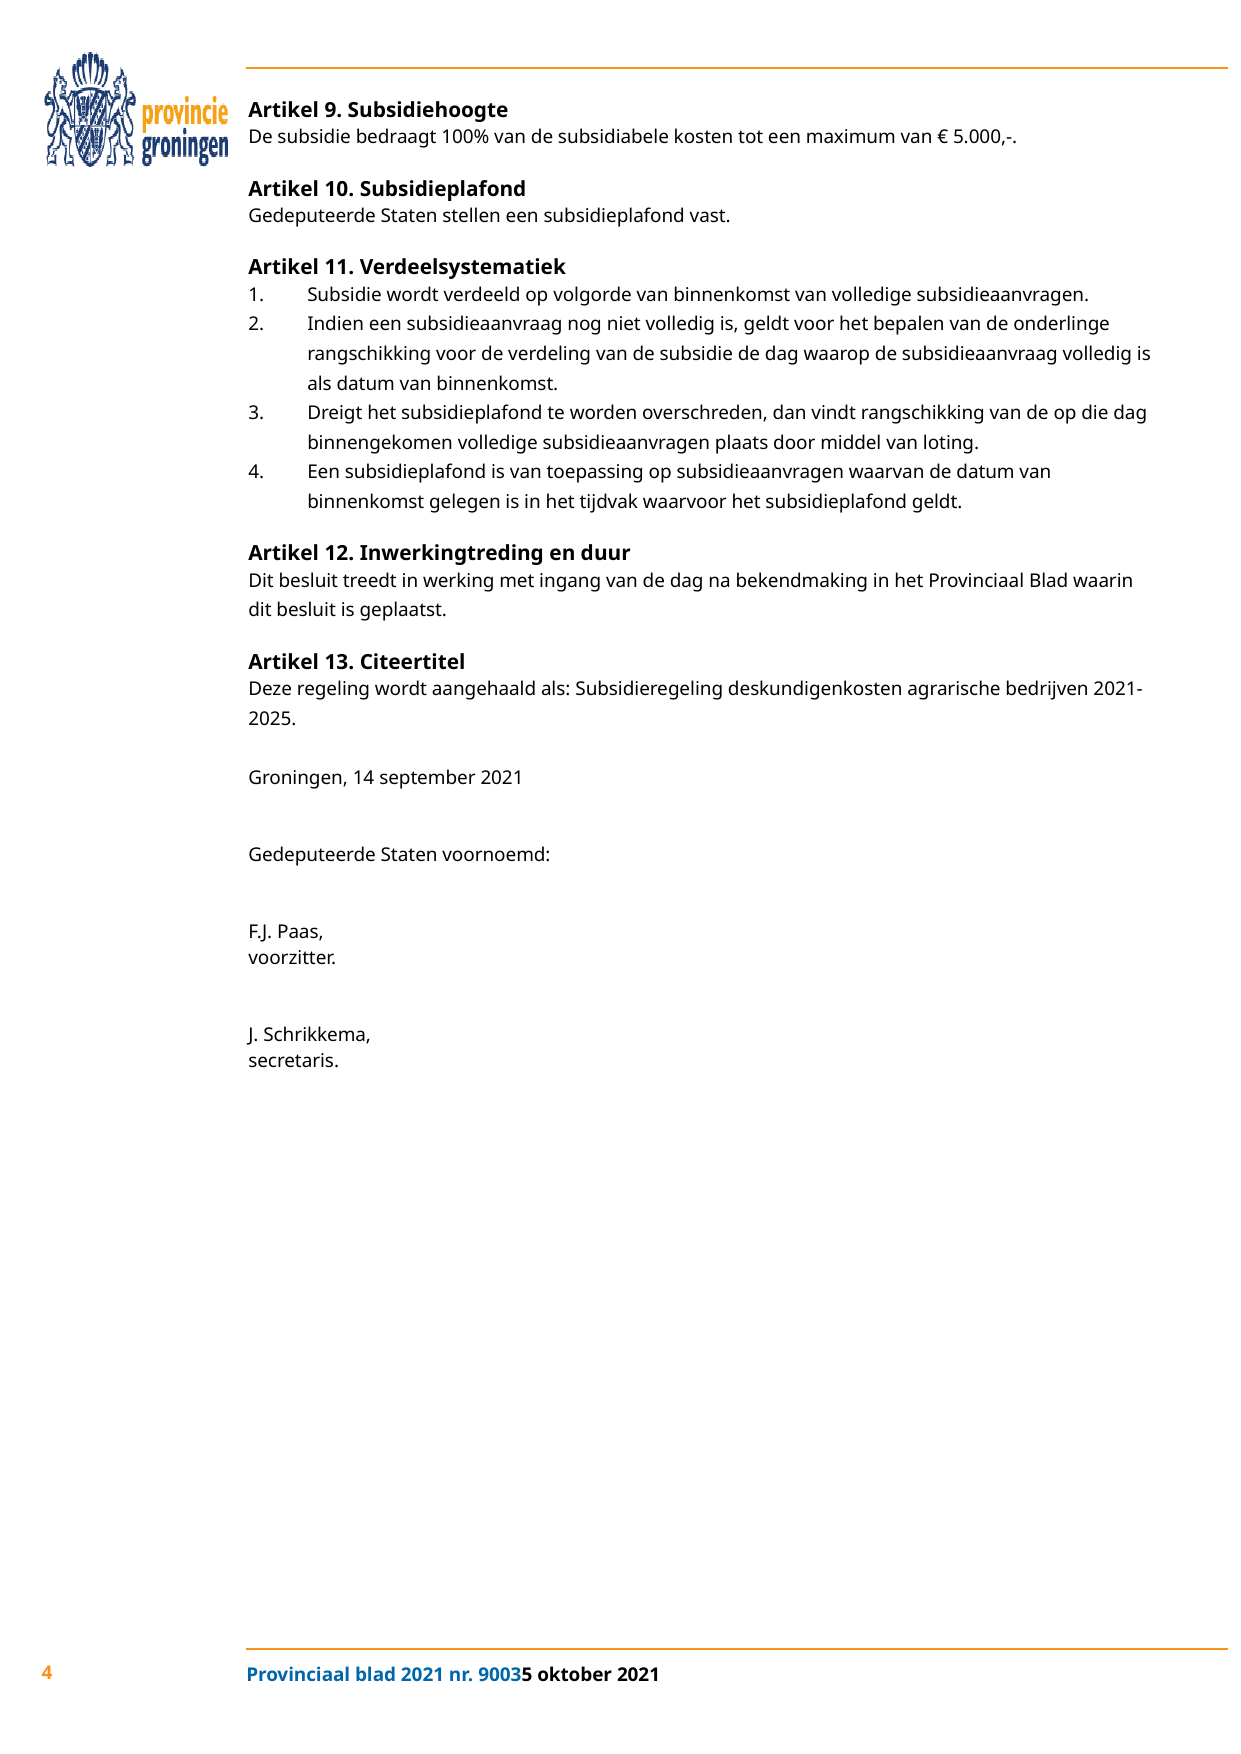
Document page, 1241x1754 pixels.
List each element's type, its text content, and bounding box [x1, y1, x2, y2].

text Artikel 12. Inwerkingtreding en duur [248, 538, 1152, 567]
list Dreigt het subsidieplafond te worden overschreden, dan vindt rangschikking van de op die dag binnengekomen volledige subsidieaanvragen plaats door middel van loting. [248, 399, 1152, 454]
text Deze regeling wordt aangehaald als: Subsidieregeling deskundigenkosten agrarische bedrijven 2021-2025. [248, 675, 1152, 731]
text Artikel 9. Subsidiehoogte [248, 95, 1152, 123]
text Groningen, 14 september 2021 [248, 764, 1152, 790]
text Artikel 11. Verdeelsystematiek [248, 252, 1152, 281]
text secretaris. [248, 1047, 1152, 1073]
text Dit besluit treedt in werking met ingang van de dag na bekendmaking in het Provinciaal Blad waarin dit besluit is geplaatst. [248, 567, 1152, 622]
text voorzitter. [248, 944, 1152, 970]
list Een subsidieplafond is van toepassing op subsidieaanvragen waarvan de datum van binnenkomst gelegen is in het tijdvak waarvoor het subsidieplafond geldt. [248, 458, 1152, 514]
picture [41, 47, 231, 172]
text Artikel 13. Citeertitel [248, 647, 1152, 675]
text F.J. Paas, [248, 918, 1152, 944]
list Indien een subsidieaanvraag nog niet volledig is, geldt voor het bepalen van de onderlinge rangschikking voor de verdeling van de subsidie de dag waarop de subsidieaanvraag volledig is als datum van binnenkomst. [248, 311, 1152, 395]
text Artikel 10. Subsidieplafond [248, 174, 1152, 202]
text Gedeputeerde Staten stellen een subsidieplafond vast. [248, 202, 1152, 228]
text Gedeputeerde Staten voornoemd: [248, 841, 1152, 867]
text De subsidie bedraagt 100% van de subsidiabele kosten tot een maximum van € 5.000,-. [248, 123, 1152, 149]
list Subsidie wordt verdeeld op volgorde van binnenkomst van volledige subsidieaanvragen. [248, 281, 1152, 307]
text J. Schrikkema, [248, 1021, 1152, 1047]
